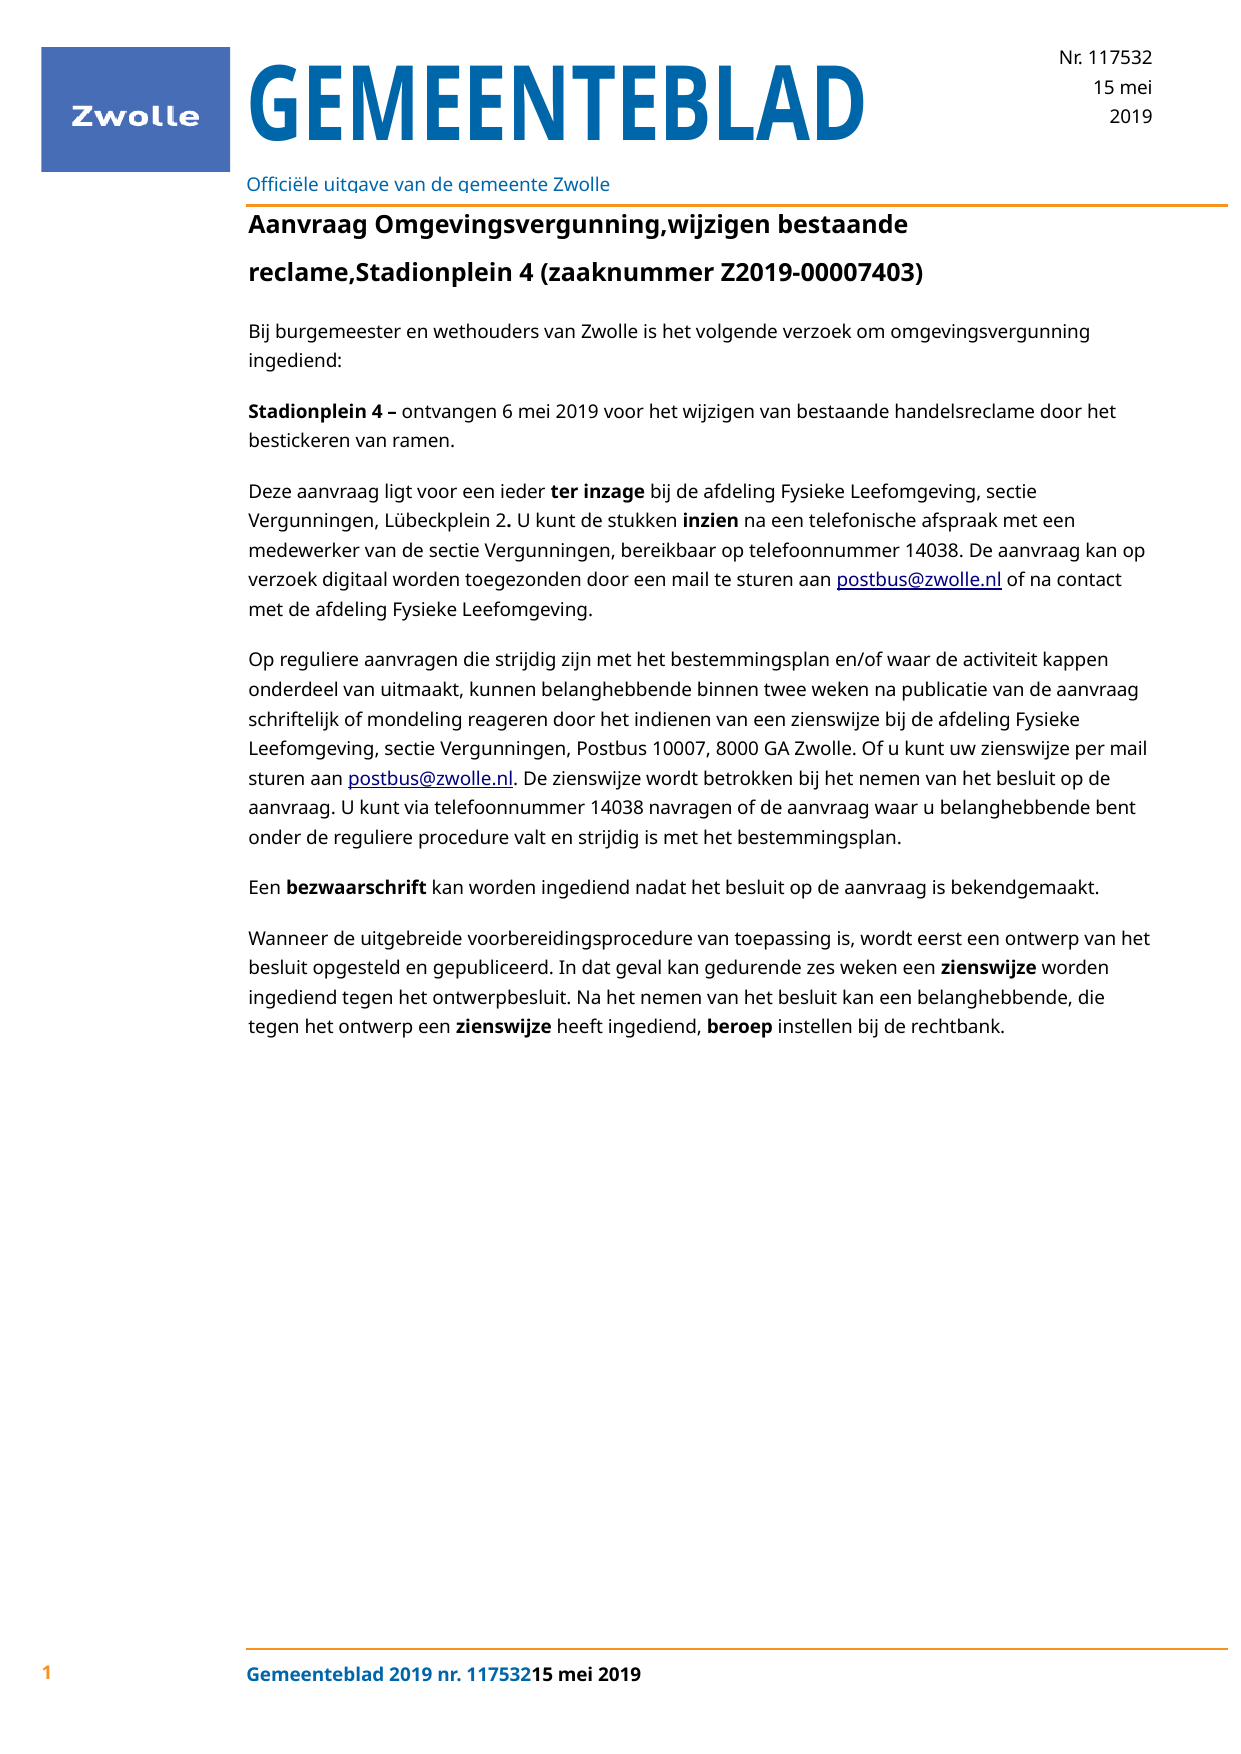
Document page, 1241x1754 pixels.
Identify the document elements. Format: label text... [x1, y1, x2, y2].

text Deze aanvraag ligt voor een ieder ter inzage bij de afdeling Fysieke Leefomgeving, sectie Vergunningen, Lübeckplein 2. U kunt de stukken inzien na een telefonische afspraak met een medewerker van de sectie Vergunningen, bereikbaar op telefoonnummer 14038. De aanvraag kan op verzoek digitaal worden toegezonden door een mail te sturen aan postbus@zwolle.nl of na contact met de afdeling Fysieke Leefomgeving. [248, 478, 1152, 622]
text Bij burgemeester en wethouders van Zwolle is het volgende verzoek om omgevingsvergunning ingediend: [248, 318, 1152, 373]
text Een bezwaarschrift kan worden ingediend nadat het besluit op de aanvraag is bekendgemaakt. [248, 874, 1152, 900]
picture [41, 47, 231, 172]
text Op reguliere aanvragen die strijdig zijn met het bestemmingsplan en/of waar de activiteit kappen onderdeel van uitmaakt, kunnen belanghebbende binnen twee weken na publicatie van de aanvraag schriftelijk of mondeling reageren door het indienen van een zienswijze bij de afdeling Fysieke Leefomgeving, sectie Vergunningen, Postbus 10007, 8000 GA Zwolle. Of u kunt uw zienswijze per mail sturen aan postbus@zwolle.nl. De zienswijze wordt betrokken bij het nemen van het besluit op de aanvraag. U kunt via telefoonnummer 14038 navragen of de aanvraag waar u belanghebbende bent onder de reguliere procedure valt en strijdig is met het bestemmingsplan. [248, 647, 1152, 850]
text Stadionplein 4 – ontvangen 6 mei 2019 voor het wijzigen van bestaande handelsreclame door het bestickeren van ramen. [248, 398, 1152, 453]
text Aanvraag Omgevingsvergunning,wijzigen bestaande reclame,Stadionplein 4 (zaaknummer Z2019-00007403) [248, 207, 1152, 288]
text Wanneer de uitgebreide voorbereidingsprocedure van toepassing is, wordt eerst een ontwerp van het besluit opgesteld en gepubliceerd. In dat geval kan gedurende zes weken een zienswijze worden ingediend tegen het ontwerpbesluit. Na het nemen van het besluit kan een belanghebbende, die tegen het ontwerp een zienswijze heeft ingediend, beroep instellen bij de rechtbank. [248, 925, 1152, 1039]
